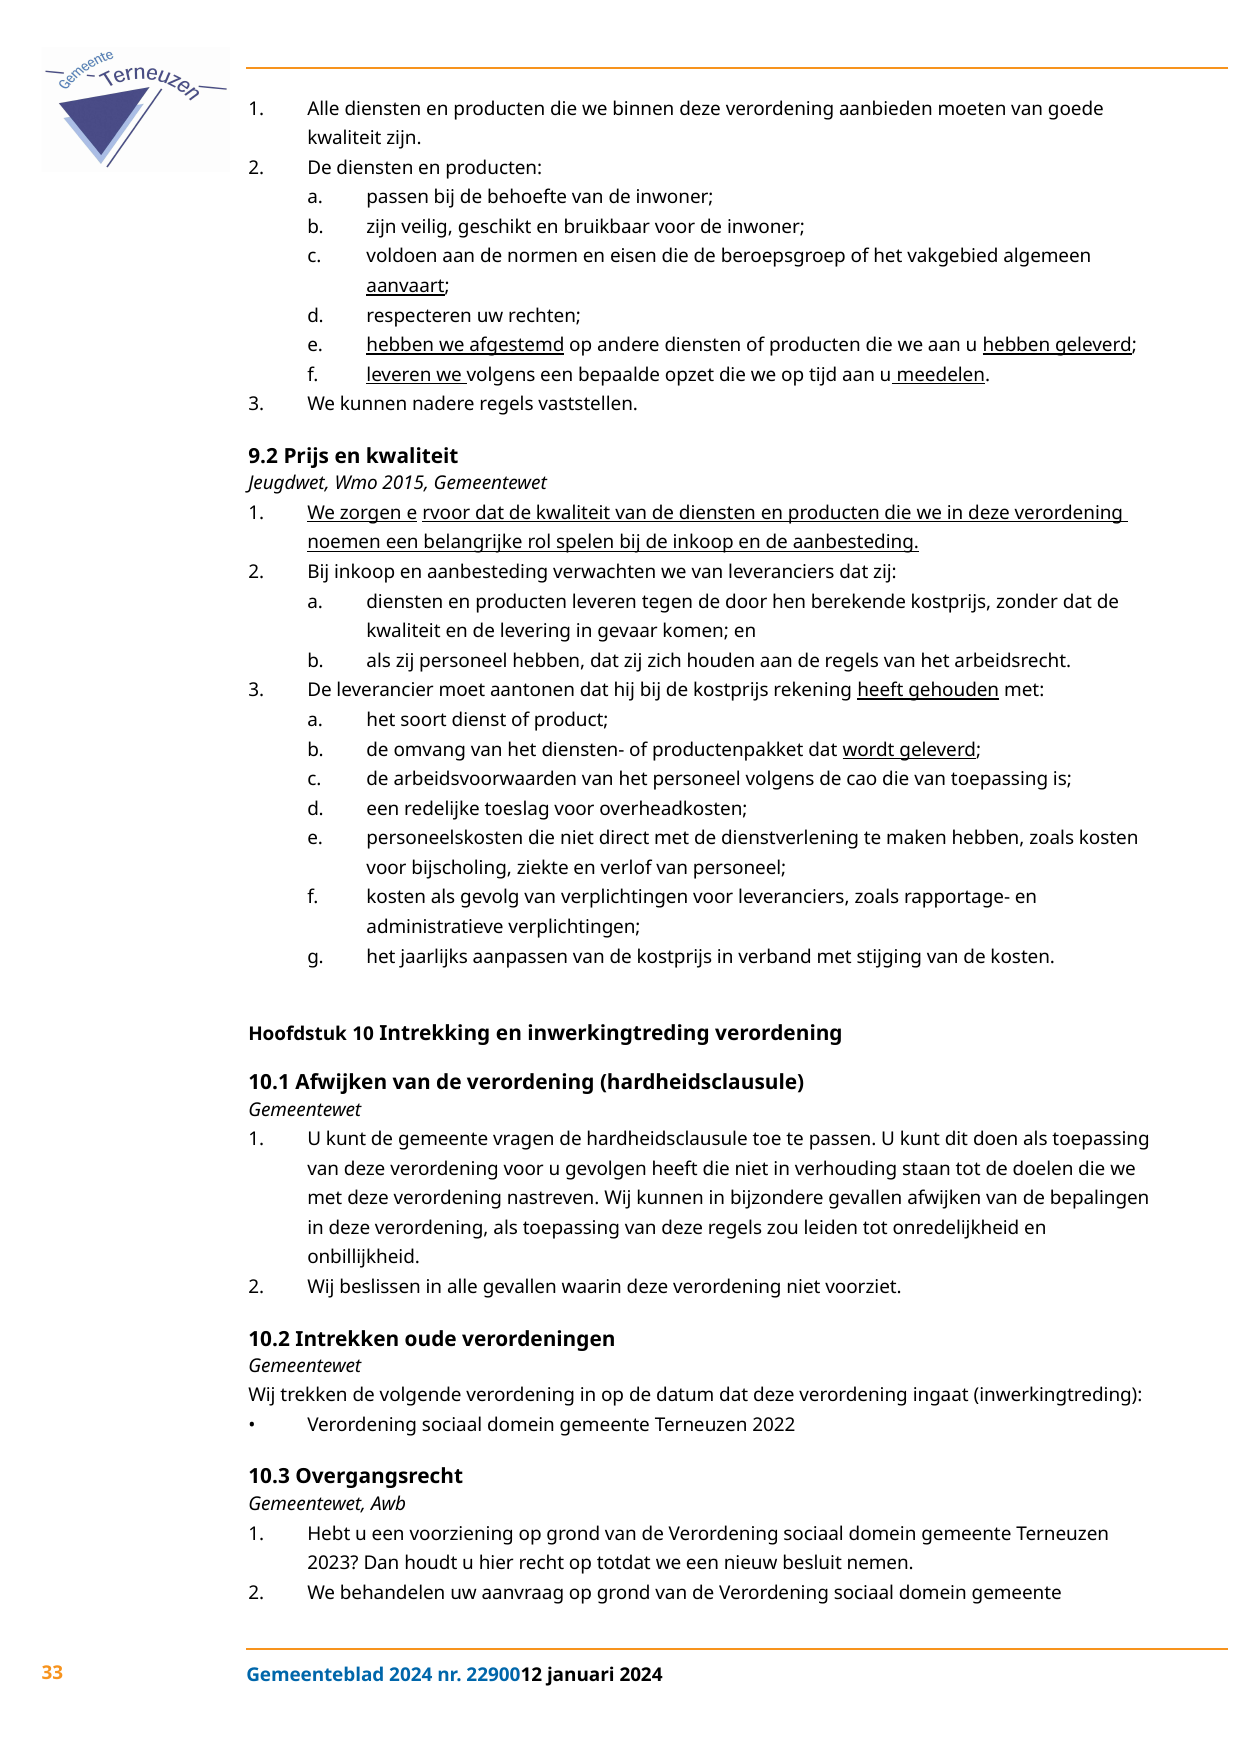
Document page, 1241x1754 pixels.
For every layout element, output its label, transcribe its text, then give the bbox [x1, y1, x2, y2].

list kosten als gevolg van verplichtingen voor leveranciers, zoals rapportage- en administratieve verplichtingen; [307, 884, 1152, 939]
list leveren we volgens een bepaalde opzet die we op tijd aan u meedelen. [307, 361, 1152, 387]
text 10.2 Intrekken oude verordeningen [248, 1324, 1152, 1352]
text 10.3 Overgangsrecht [248, 1462, 1152, 1490]
list het soort dienst of product; [307, 706, 1152, 732]
text Gemeentewet [248, 1096, 1152, 1121]
text Jeugdwet, Wmo 2015, Gemeentewet [248, 469, 1152, 495]
text Gemeentewet, Awb [248, 1490, 1152, 1516]
list We kunnen nadere regels vaststellen. [248, 391, 1152, 416]
list U kunt de gemeente vragen de hardheidsclausule toe te passen. U kunt dit doen als toepassing van deze verordening voor u gevolgen heeft die niet in verhouding staan tot de doelen die we met deze verordening nastreven. Wij kunnen in bijzondere gevallen afwijken van de bepalingen in deze verordening, als toepassing van deze regels zou leiden tot onredelijkheid en onbillijkheid. [248, 1125, 1152, 1269]
list De leverancier moet aantonen dat hij bij de kostprijs rekening heeft gehouden met: [248, 677, 1152, 702]
picture [41, 47, 231, 172]
list als zij personeel hebben, dat zij zich houden aan de regels van het arbeidsrecht. [307, 647, 1152, 673]
list voldoen aan de normen en eisen die de beroepsgroep of het vakgebied algemeen aanvaart; [307, 243, 1152, 298]
list de arbeidsvoorwaarden van het personeel volgens de cao die van toepassing is; [307, 765, 1152, 791]
list Wij beslissen in alle gevallen waarin deze verordening niet voorziet. [248, 1273, 1152, 1299]
text 10.1 Afwijken van de verordening (hardheidsclausule) [248, 1067, 1152, 1096]
list Bij inkoop en aanbesteding verwachten we van leveranciers dat zij: [248, 558, 1152, 584]
list zijn veilig, geschikt en bruikbaar voor de inwoner; [307, 213, 1152, 239]
list De diensten en producten: [248, 154, 1152, 180]
list We behandelen uw aanvraag op grond van de Verordening sociaal domein gemeente [248, 1579, 1152, 1604]
list Verordening sociaal domein gemeente Terneuzen 2022 [248, 1411, 1152, 1437]
list personeelskosten die niet direct met de dienstverlening te maken hebben, zoals kosten voor bijscholing, ziekte en verlof van personeel; [307, 824, 1152, 880]
list Alle diensten en producten die we binnen deze verordening aanbieden moeten van goede kwaliteit zijn. [248, 95, 1152, 150]
text Wij trekken de volgende verordening in op de datum dat deze verordening ingaat (inwerkingtreding): [248, 1382, 1152, 1407]
list We zorgen e rvoor dat de kwaliteit van de diensten en producten die we in deze verordening noemen een belangrijke rol spelen bij de inkoop en de aanbesteding. [248, 499, 1152, 554]
list een redelijke toeslag voor overheadkosten; [307, 795, 1152, 821]
list Hebt u een voorziening op grond van de Verordening sociaal domein gemeente Terneuzen 2023? Dan houdt u hier recht op totdat we een nieuw besluit nemen. [248, 1520, 1152, 1575]
list passen bij de behoefte van de inwoner; [307, 183, 1152, 209]
list het jaarlijks aanpassen van de kostprijs in verband met stijging van de kosten. [307, 943, 1152, 968]
text Gemeentewet [248, 1352, 1152, 1378]
text Hoofdstuk 10 Intrekking en inwerkingtreding verordening [248, 1018, 1152, 1046]
text 9.2 Prijs en kwaliteit [248, 441, 1152, 469]
list hebben we afgestemd op andere diensten of producten die we aan u hebben geleverd; [307, 331, 1152, 357]
list respecteren uw rechten; [307, 302, 1152, 328]
list de omvang van het diensten- of productenpakket dat wordt geleverd; [307, 736, 1152, 761]
list diensten en producten leveren tegen de door hen berekende kostprijs, zonder dat de kwaliteit en de levering in gevaar komen; en [307, 588, 1152, 643]
